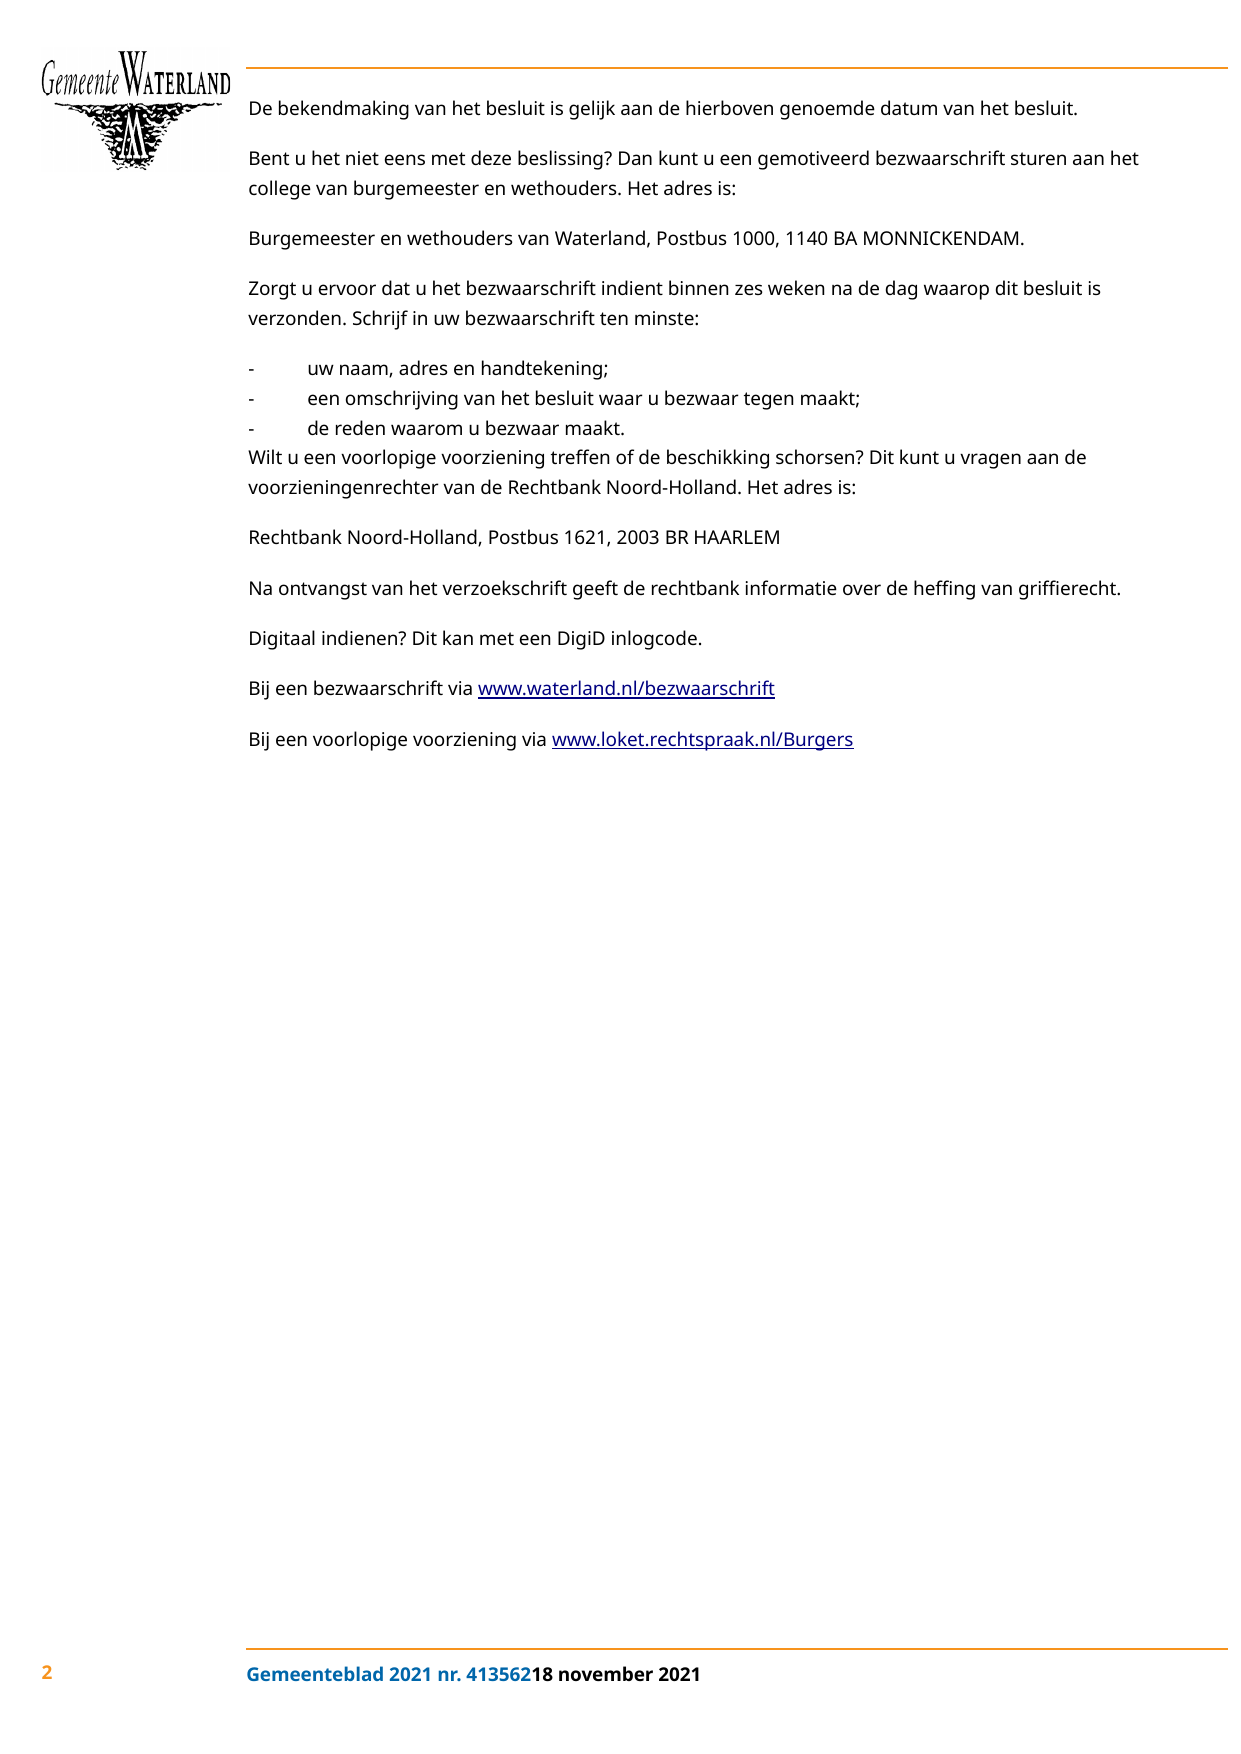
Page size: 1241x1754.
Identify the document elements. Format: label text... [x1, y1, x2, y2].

text Wilt u een voorlopige voorziening treffen of de beschikking schorsen? Dit kunt u vragen aan de voorzieningenrechter van de Rechtbank Noord-Holland. Het adres is: [248, 444, 1152, 500]
text Bent u het niet eens met deze beslissing? Dan kunt u een gemotiveerd bezwaarschrift sturen aan het college van burgemeester en wethouders. Het adres is: [248, 145, 1152, 201]
list een omschrijving van het besluit waar u bezwaar tegen maakt; [248, 385, 1152, 411]
text Burgemeester en wethouders van Waterland, Postbus 1000, 1140 BA MONNICKENDAM. [248, 225, 1152, 251]
text De bekendmaking van het besluit is gelijk aan de hierboven genoemde datum van het besluit. [248, 95, 1152, 121]
picture [41, 47, 231, 172]
list uw naam, adres en handtekening; [248, 356, 1152, 381]
text Bij een voorlopige voorziening via www.loket.rechtspraak.nl/Burgers [248, 726, 1152, 752]
text Zorgt u ervoor dat u het bezwaarschrift indient binnen zes weken na de dag waarop dit besluit is verzonden. Schrijf in uw bezwaarschrift ten minste: [248, 276, 1152, 331]
text Rechtbank Noord-Holland, Postbus 1621, 2003 BR HAARLEM [248, 524, 1152, 550]
text Bij een bezwaarschrift via www.waterland.nl/bezwaarschrift [248, 676, 1152, 701]
text Na ontvangst van het verzoekschrift geeft de rechtbank informatie over de heffing van griffierecht. [248, 575, 1152, 601]
list de reden waarom u bezwaar maakt. [248, 415, 1152, 441]
text Digitaal indienen? Dit kan met een DigiD inlogcode. [248, 625, 1152, 651]
